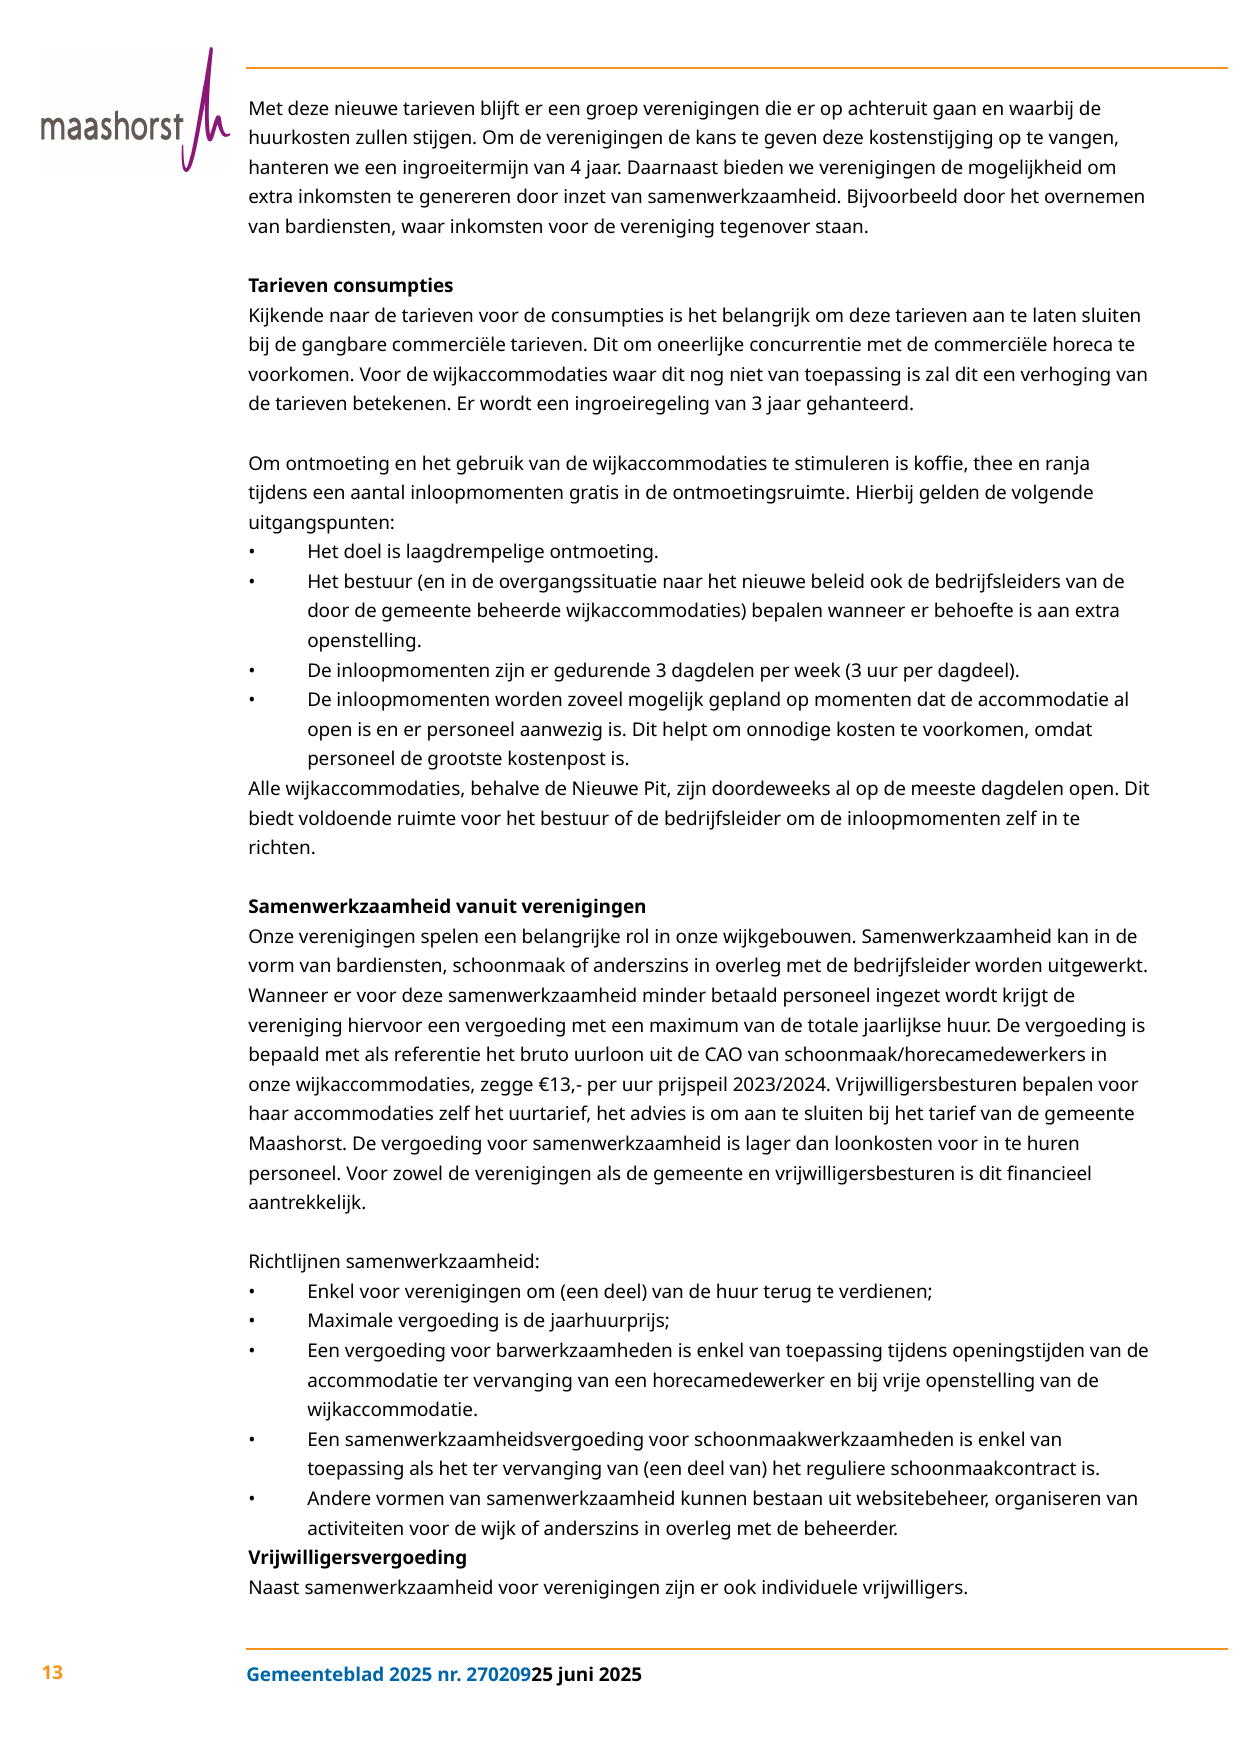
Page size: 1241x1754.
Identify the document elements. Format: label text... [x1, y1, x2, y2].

text Om ontmoeting en het gebruik van de wijkaccommodaties te stimuleren is koffie, thee en ranja tijdens een aantal inloopmomenten gratis in de ontmoetingsruimte. Hierbij gelden de volgende uitgangspunten: [248, 450, 1152, 535]
list Het doel is laagdrempelige ontmoeting. [248, 538, 1152, 564]
list Maximale vergoeding is de jaarhuurprijs; [248, 1308, 1152, 1333]
list Enkel voor verenigingen om (een deel) van de huur terug te verdienen; [248, 1278, 1152, 1304]
picture [41, 47, 231, 172]
list De inloopmomenten zijn er gedurende 3 dagdelen per week (3 uur per dagdeel). [248, 657, 1152, 683]
text Naast samenwerkzaamheid voor verenigingen zijn er ook individuele vrijwilligers. [248, 1574, 1152, 1600]
text Alle wijkaccommodaties, behalve de Nieuwe Pit, zijn doordeweeks al op de meeste dagdelen open. Dit biedt voldoende ruimte voor het bestuur of de bedrijfsleider om de inloopmomenten zelf in te richten. [248, 775, 1152, 860]
list Een vergoeding voor barwerkzaamheden is enkel van toepassing tijdens openingstijden van de accommodatie ter vervanging van een horecamedewerker en bij vrije openstelling van de wijkaccommodatie. [248, 1337, 1152, 1422]
list Andere vormen van samenwerkzaamheid kunnen bestaan uit websitebeheer, organiseren van activiteiten voor de wijk of anderszins in overleg met de beheerder. [248, 1485, 1152, 1541]
list Het bestuur (en in de overgangssituatie naar het nieuwe beleid ook de bedrijfsleiders van de door de gemeente beheerde wijkaccommodaties) bepalen wanneer er behoefte is aan extra openstelling. [248, 568, 1152, 653]
text Samenwerkzaamheid vanuit verenigingen [248, 893, 1152, 919]
text Met deze nieuwe tarieven blijft er een groep verenigingen die er op achteruit gaan en waarbij de huurkosten zullen stijgen. Om de verenigingen de kans te geven deze kostenstijging op te vangen, hanteren we een ingroeitermijn van 4 jaar. Daarnaast bieden we verenigingen de mogelijkheid om extra inkomsten te genereren door inzet van samenwerkzaamheid. Bijvoorbeeld door het overnemen van bardiensten, waar inkomsten voor de vereniging tegenover staan. [248, 95, 1152, 239]
text Vrijwilligersvergoeding [248, 1544, 1152, 1570]
text Onze verenigingen spelen een belangrijke rol in onze wijkgebouwen. Samenwerkzaamheid kan in de vorm van bardiensten, schoonmaak of anderszins in overleg met de bedrijfsleider worden uitgewerkt. Wanneer er voor deze samenwerkzaamheid minder betaald personeel ingezet wordt krijgt de vereniging hiervoor een vergoeding met een maximum van de totale jaarlijkse huur. De vergoeding is bepaald met als referentie het bruto uurloon uit de CAO van schoonmaak/horecamedewerkers in onze wijkaccommodaties, zegge €13,- per uur prijspeil 2023/2024. Vrijwilligersbesturen bepalen voor haar accommodaties zelf het uurtarief, het advies is om aan te sluiten bij het tarief van de gemeente Maashorst. De vergoeding voor samenwerkzaamheid is lager dan loonkosten voor in te huren personeel. Voor zowel de verenigingen als de gemeente en vrijwilligersbesturen is dit financieel aantrekkelijk. [248, 923, 1152, 1215]
text Tarieven consumpties [248, 272, 1152, 298]
text Kijkende naar de tarieven voor de consumpties is het belangrijk om deze tarieven aan te laten sluiten bij de gangbare commerciële tarieven. Dit om oneerlijke concurrentie met de commerciële horeca te voorkomen. Voor de wijkaccommodaties waar dit nog niet van toepassing is zal dit een verhoging van de tarieven betekenen. Er wordt een ingroeiregeling van 3 jaar gehanteerd. [248, 302, 1152, 416]
list Een samenwerkzaamheidsvergoeding voor schoonmaakwerkzaamheden is enkel van toepassing als het ter vervanging van (een deel van) het reguliere schoonmaakcontract is. [248, 1426, 1152, 1481]
text Richtlijnen samenwerkzaamheid: [248, 1248, 1152, 1274]
list De inloopmomenten worden zoveel mogelijk gepland op momenten dat de accommodatie al open is en er personeel aanwezig is. Dit helpt om onnodige kosten te voorkomen, omdat personeel de grootste kostenpost is. [248, 686, 1152, 771]
